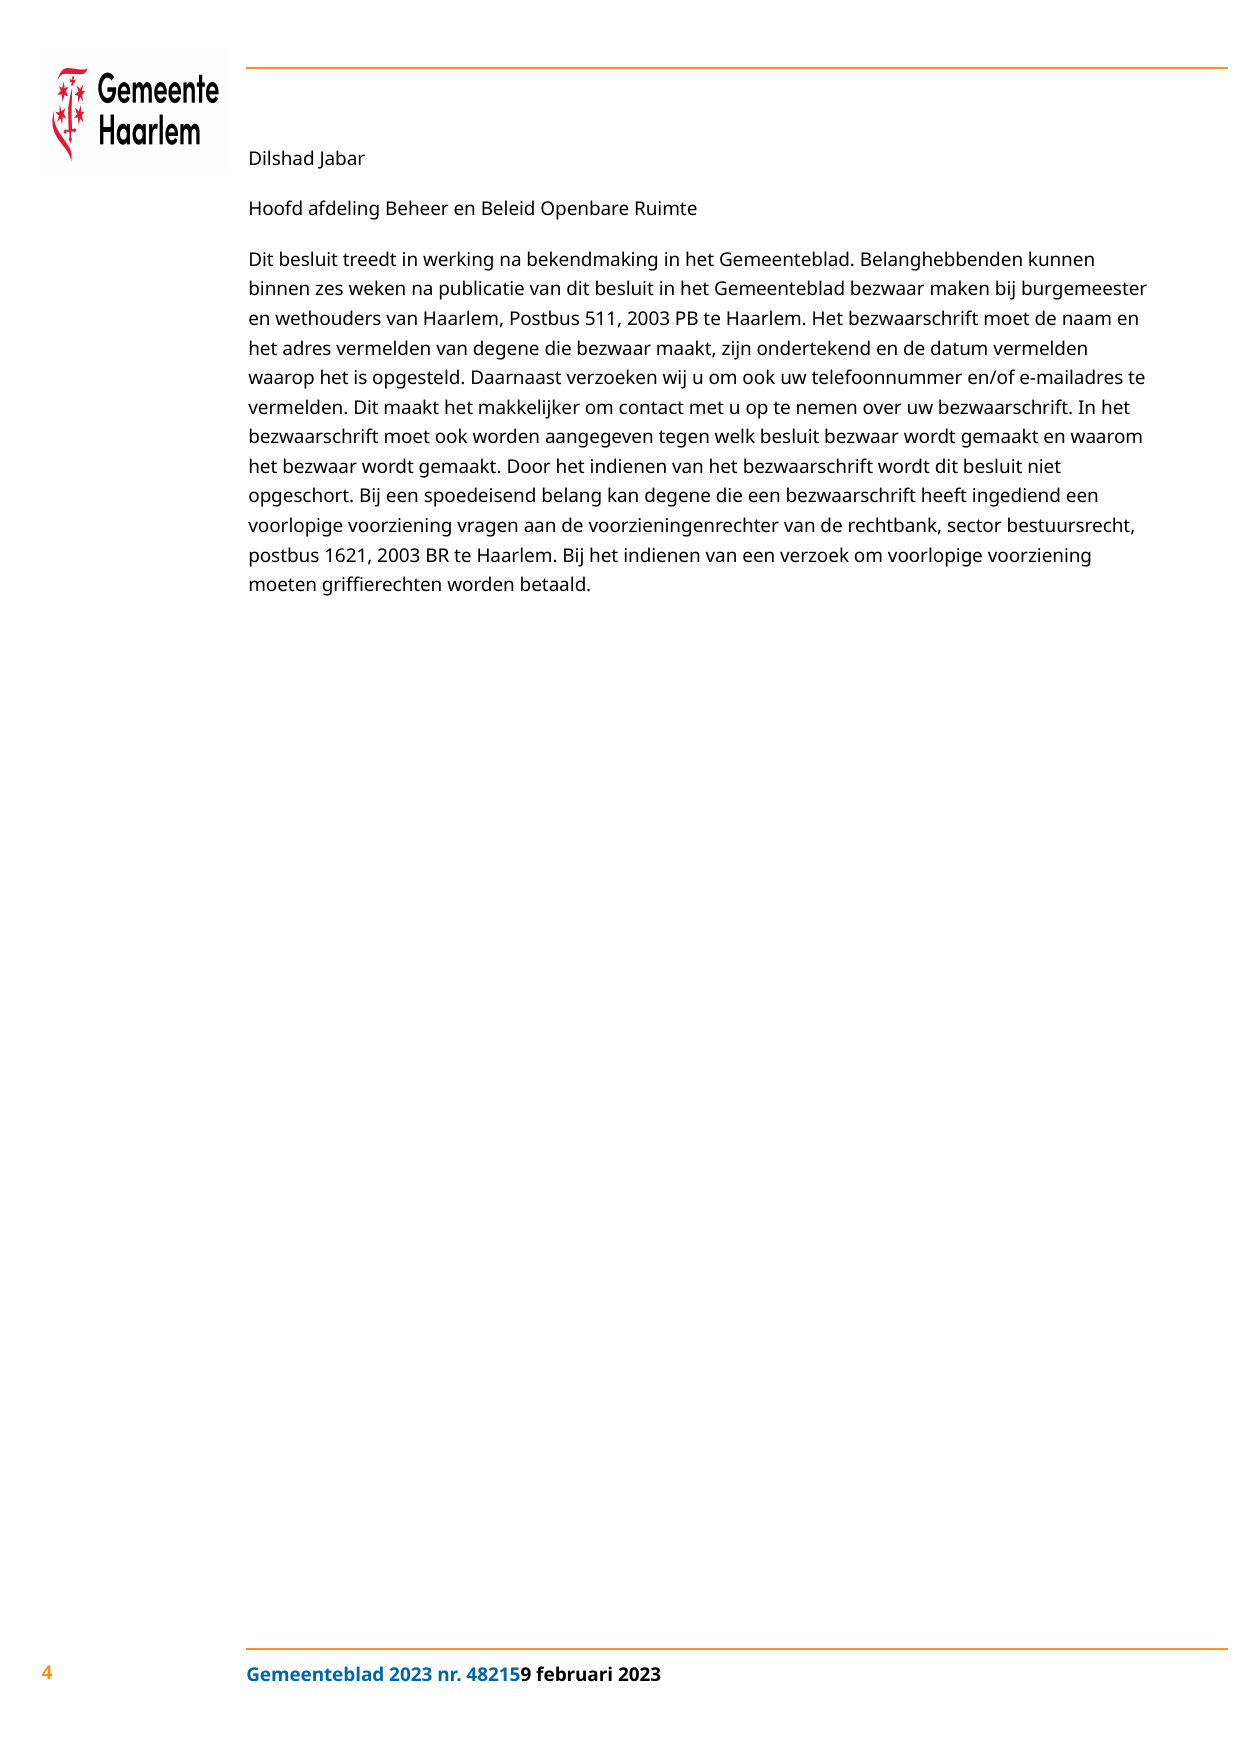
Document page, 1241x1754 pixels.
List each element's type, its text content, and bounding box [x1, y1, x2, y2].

text Dit besluit treedt in werking na bekendmaking in het Gemeenteblad. Belanghebbenden kunnen binnen zes weken na publicatie van dit besluit in het Gemeenteblad bezwaar maken bij burgemeester en wethouders van Haarlem, Postbus 511, 2003 PB te Haarlem. Het bezwaarschrift moet de naam en het adres vermelden van degene die bezwaar maakt, zijn ondertekend en de datum vermelden waarop het is opgesteld. Daarnaast verzoeken wij u om ook uw telefoonnummer en/of e-mailadres te vermelden. Dit maakt het makkelijker om contact met u op te nemen over uw bezwaarschrift. In het bezwaarschrift moet ook worden aangegeven tegen welk besluit bezwaar wordt gemaakt en waarom het bezwaar wordt gemaakt. Door het indienen van het bezwaarschrift wordt dit besluit niet opgeschort. Bij een spoedeisend belang kan degene die een bezwaarschrift heeft ingediend een voorlopige voorziening vragen aan de voorzieningenrechter van de rechtbank, sector bestuursrecht, postbus 1621, 2003 BR te Haarlem. Bij het indienen van een verzoek om voorlopige voorziening moeten griffierechten worden betaald. [248, 246, 1152, 597]
picture [41, 47, 231, 172]
text Dilshad Jabar [248, 145, 1152, 171]
text Hoofd afdeling Beheer en Beleid Openbare Ruimte [248, 196, 1152, 221]
